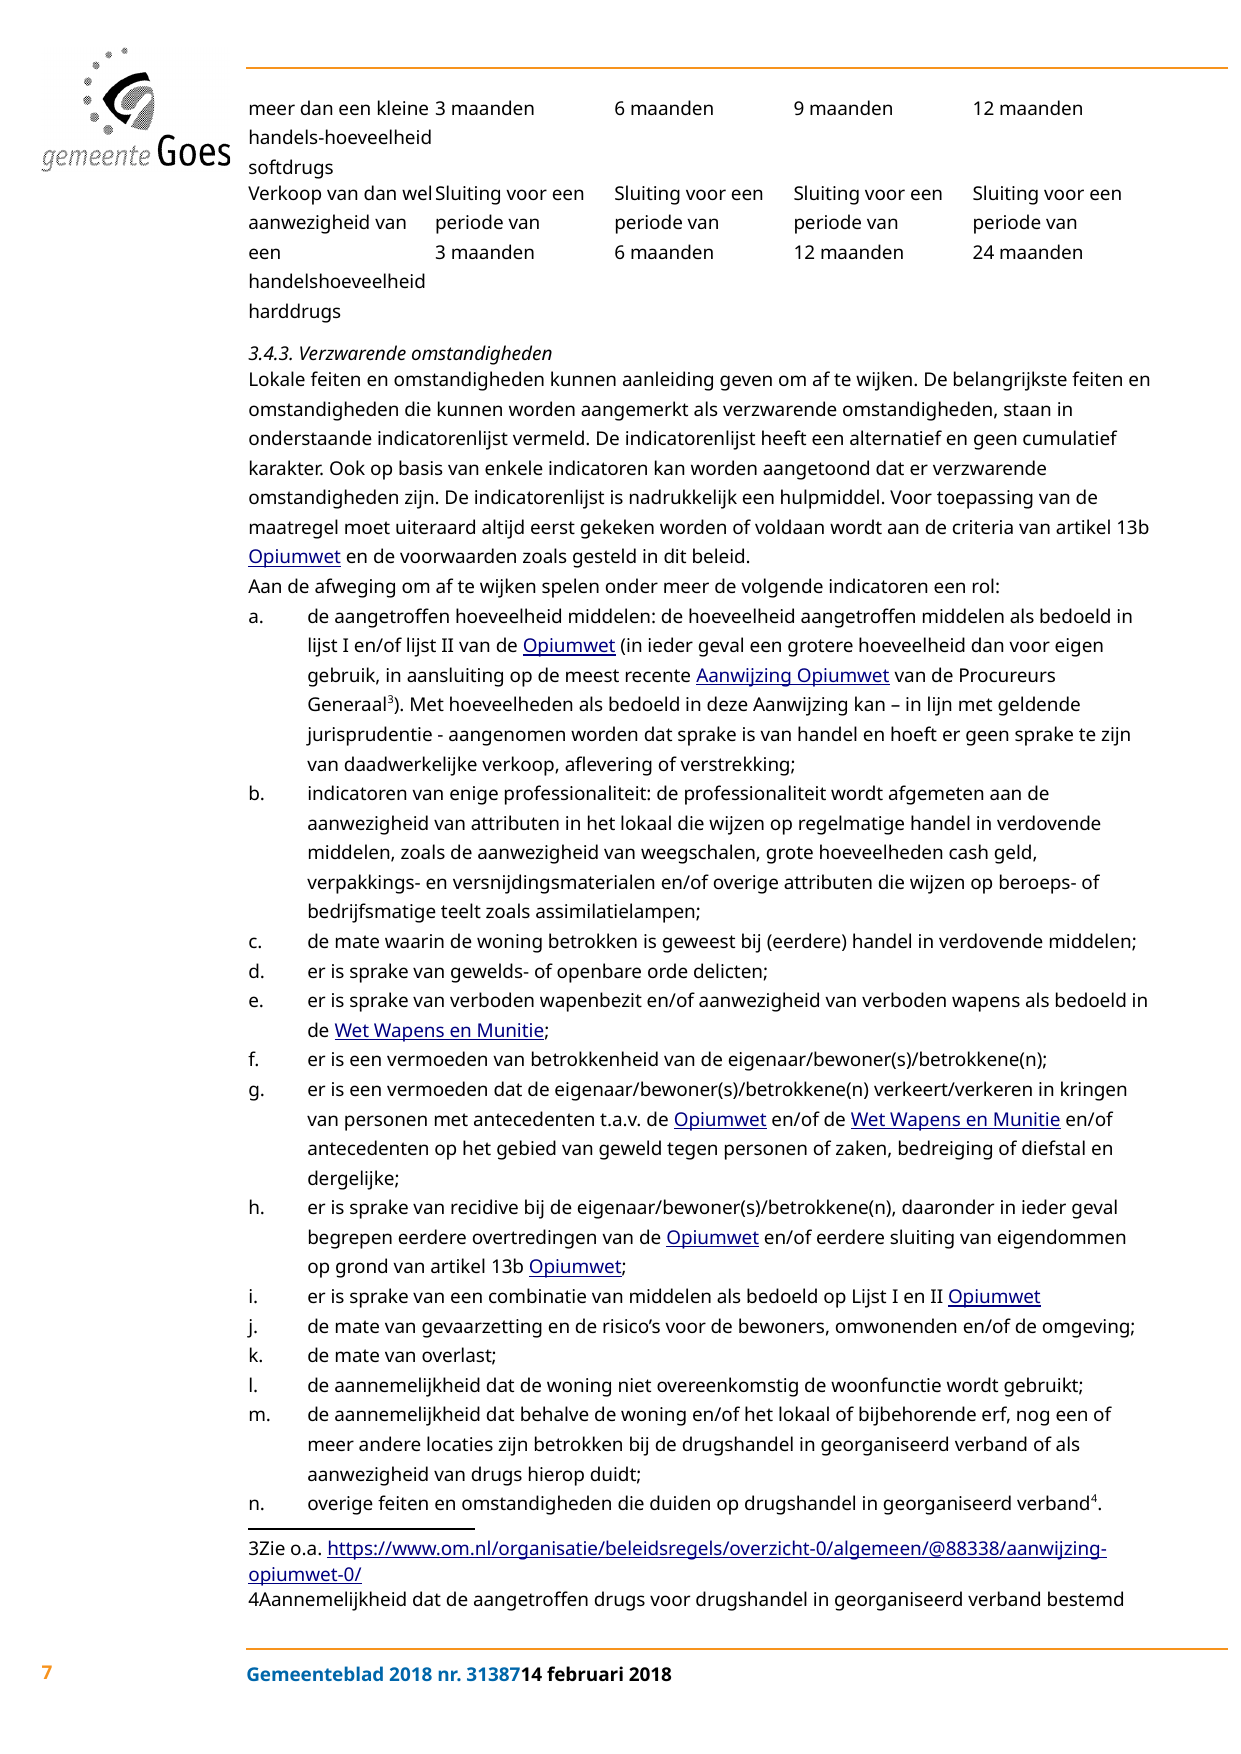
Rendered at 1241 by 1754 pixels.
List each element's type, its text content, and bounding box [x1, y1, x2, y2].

list er is sprake van een combinatie van middelen als bedoeld op Lijst I en II Opiumwet [248, 1283, 1152, 1309]
list de mate waarin de woning betrokken is geweest bij (eerdere) handel in verdovende middelen; [248, 928, 1152, 954]
table_cell Sluiting voor een periode van 12 maanden [793, 180, 972, 324]
list overige feiten en omstandigheden die duiden op drugshandel in georganiseerd verband. [248, 1490, 1152, 1516]
table_cell Verkoop van dan wel aanwezigheid van een handelshoeveelheid harddrugs [248, 180, 435, 324]
table_cell 9 maanden [793, 95, 972, 180]
list de aangetroffen hoeveelheid middelen: de hoeveelheid aangetroffen middelen als bedoeld in lijst I en/of lijst II van de Opiumwet (in ieder geval een grotere hoeveelheid dan voor eigen gebruik, in aansluiting op de meest recente Aanwijzing Opiumwet van de Procureurs Generaal). Met hoeveelheden als bedoeld in deze Aanwijzing kan – in lijn met geldende jurisprudentie - aangenomen worden dat sprake is van handel en hoeft er geen sprake te zijn van daadwerkelijke verkoop, aflevering of verstrekking; [248, 603, 1152, 777]
table_cell Sluiting voor een periode van 3 maanden [435, 180, 614, 324]
table_cell Sluiting voor een periode van 24 maanden [973, 180, 1152, 324]
list Zie o.a. https://www.om.nl/organisatie/beleidsregels/overzicht-0/algemeen/@88338/aanwijzing-opiumwet-0/ [248, 1535, 1152, 1586]
list er is sprake van recidive bij de eigenaar/bewoner(s)/betrokkene(n), daaronder in ieder geval begrepen eerdere overtredingen van de Opiumwet en/of eerdere sluiting van eigendommen op grond van artikel 13b Opiumwet; [248, 1194, 1152, 1279]
table_cell 12 maanden [973, 95, 1152, 180]
picture [41, 47, 231, 172]
list Aannemelijkheid dat de aangetroffen drugs voor drugshandel in georganiseerd verband bestemd [248, 1586, 1152, 1612]
list er is een vermoeden van betrokkenheid van de eigenaar/bewoner(s)/betrokkene(n); [248, 1047, 1152, 1072]
table_cell Sluiting voor een periode van 6 maanden [614, 180, 793, 324]
list de mate van overlast; [248, 1342, 1152, 1368]
table_cell meer dan een kleine handels-hoeveelheid softdrugs [248, 95, 435, 180]
list er is een vermoeden dat de eigenaar/bewoner(s)/betrokkene(n) verkeert/verkeren in kringen van personen met antecedenten t.a.v. de Opiumwet en/of de Wet Wapens en Munitie en/of antecedenten op het gebied van geweld tegen personen of zaken, bedreiging of diefstal en dergelijke; [248, 1076, 1152, 1191]
text Lokale feiten en omstandigheden kunnen aanleiding geven om af te wijken. De belangrijkste feiten en omstandigheden die kunnen worden aangemerkt als verzwarende omstandigheden, staan in onderstaande indicatorenlijst vermeld. De indicatorenlijst heeft een alternatief en geen cumulatief karakter. Ook op basis van enkele indicatoren kan worden aangetoond dat er verzwarende omstandigheden zijn. De indicatorenlijst is nadrukkelijk een hulpmiddel. Voor toepassing van de maatregel moet uiteraard altijd eerst gekeken worden of voldaan wordt aan de criteria van artikel 13b Opiumwet en de voorwaarden zoals gesteld in dit beleid. [248, 366, 1152, 569]
list de aannemelijkheid dat de woning niet overeenkomstig de woonfunctie wordt gebruikt; [248, 1372, 1152, 1398]
list indicatoren van enige professionaliteit: de professionaliteit wordt afgemeten aan de aanwezigheid van attributen in het lokaal die wijzen op regelmatige handel in verdovende middelen, zoals de aanwezigheid van weegschalen, grote hoeveelheden cash geld, verpakkings- en versnijdingsmaterialen en/of overige attributen die wijzen op beroeps- of bedrijfsmatige teelt zoals assimilatielampen; [248, 780, 1152, 924]
list er is sprake van gewelds- of openbare orde delicten; [248, 958, 1152, 984]
table_cell 6 maanden [614, 95, 793, 180]
list de aannemelijkheid dat behalve de woning en/of het lokaal of bijbehorende erf, nog een of meer andere locaties zijn betrokken bij de drugshandel in georganiseerd verband of als aanwezigheid van drugs hierop duidt; [248, 1402, 1152, 1487]
text Aan de afweging om af te wijken spelen onder meer de volgende indicatoren een rol: [248, 573, 1152, 599]
table_cell 3 maanden [435, 95, 614, 180]
list de mate van gevaarzetting en de risico’s voor de bewoners, omwonenden en/of de omgeving; [248, 1313, 1152, 1339]
list er is sprake van verboden wapenbezit en/of aanwezigheid van verboden wapens als bedoeld in de Wet Wapens en Munitie; [248, 987, 1152, 1043]
text 3.4.3. Verzwarende omstandigheden [248, 341, 1152, 366]
